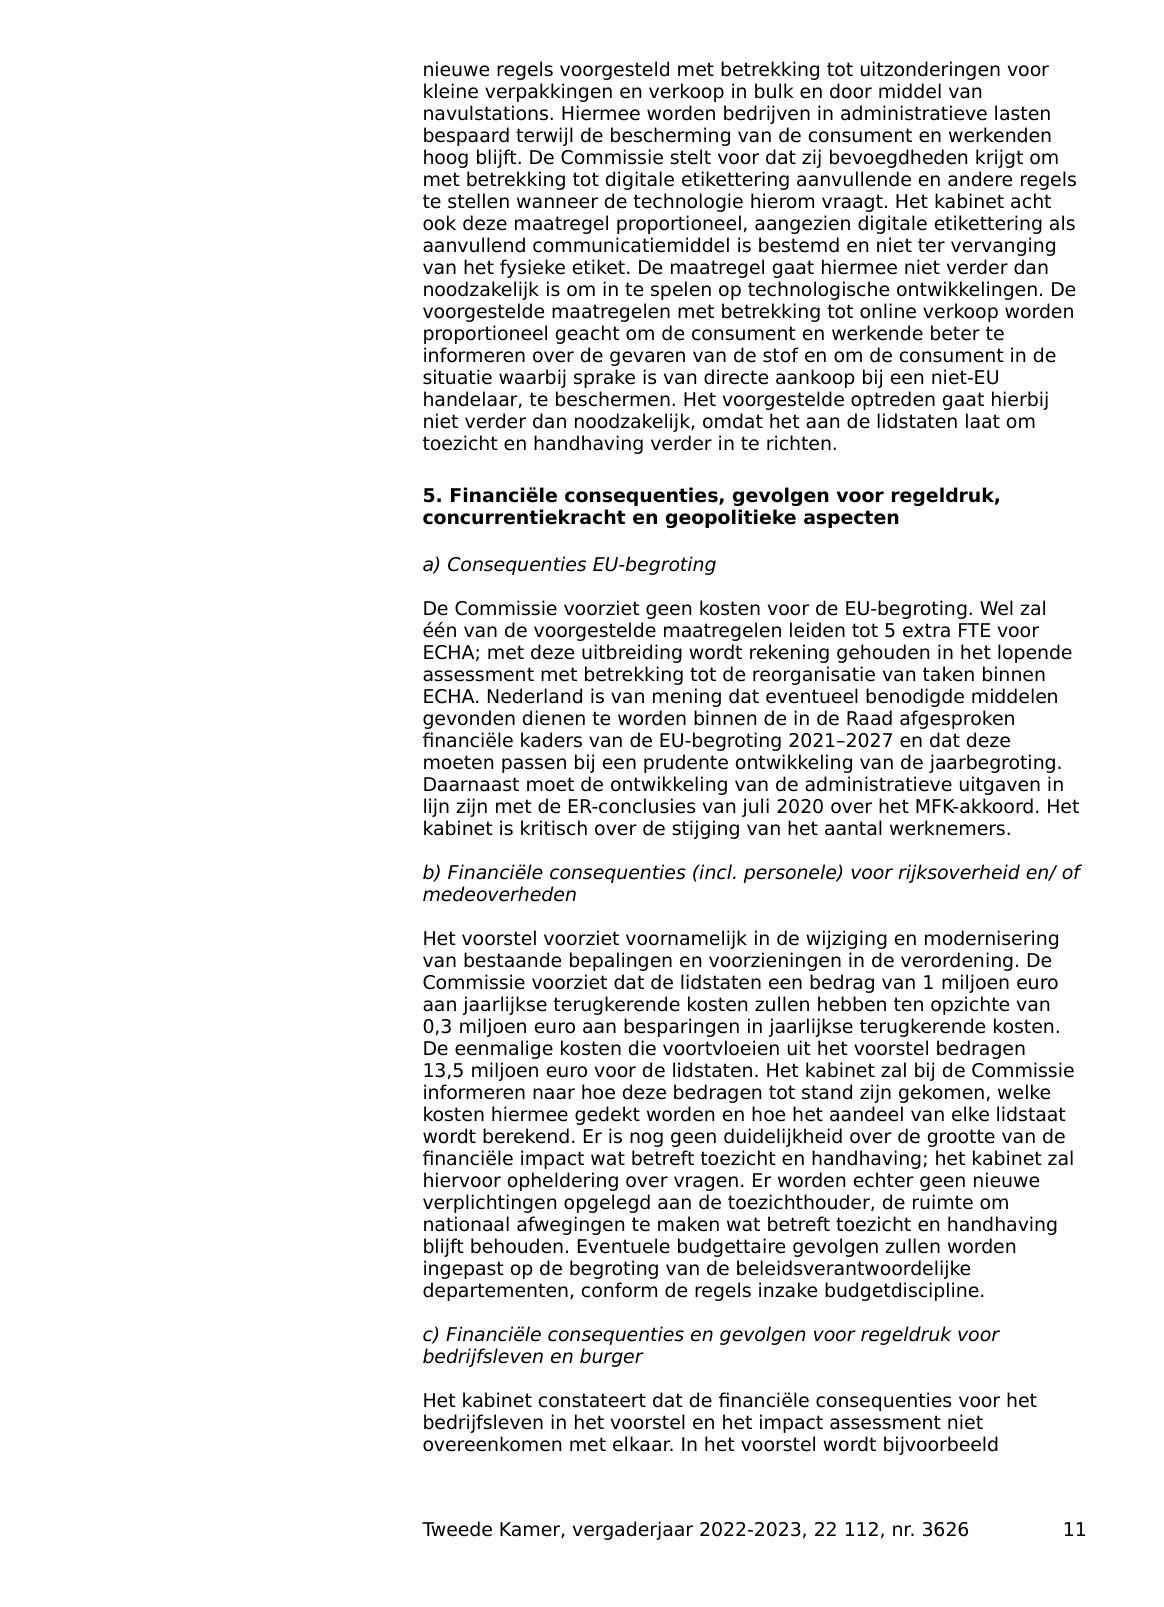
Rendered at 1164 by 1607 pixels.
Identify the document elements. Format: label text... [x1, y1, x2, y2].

subtitle b) Financiële consequenties (incl. personele) voor rijksoverheid en/ of medeoverheden [422, 862, 1087, 906]
text nieuwe regels voorgesteld met betrekking tot uitzonderingen voor kleine verpakkingen en verkoop in bulk en door middel van navulstations. Hiermee worden bedrijven in administratieve lasten bespaard terwijl de bescherming van de consument en werkenden hoog blijft. De Commissie stelt voor dat zij bevoegdheden krijgt om met betrekking tot digitale etikettering aanvullende en andere regels te stellen wanneer de technologie hierom vraagt. Het kabinet acht ook deze maatregel proportioneel, aangezien digitale etikettering als aanvullend communicatiemiddel is bestemd en niet ter vervanging van het fysieke etiket. De maatregel gaat hiermee niet verder dan noodzakelijk is om in te spelen op technologische ontwikkelingen. De voorgestelde maatregelen met betrekking tot online verkoop worden proportioneel geacht om de consument en werkende beter te informeren over de gevaren van de stof en om de consument in de situatie waarbij sprake is van directe aankoop bij een niet-EU handelaar, te beschermen. Het voorgestelde optreden gaat hierbij niet verder dan noodzakelijk, omdat het aan de lidstaten laat om toezicht en handhaving verder in te richten. [422, 59, 1087, 455]
text Het kabinet constateert dat de financiële consequenties voor het bedrijfsleven in het voorstel en het impact assessment niet overeenkomen met elkaar. In het voorstel wordt bijvoorbeeld [422, 1390, 1087, 1456]
subtitle a) Consequenties EU-begroting [422, 554, 1087, 576]
subtitle 5. Financiële consequenties, gevolgen voor regeldruk, concurrentiekracht en geopolitieke aspecten [422, 485, 1087, 529]
subtitle c) Financiële consequenties en gevolgen voor regeldruk voor bedrijfsleven en burger [422, 1324, 1087, 1368]
text Het voorstel voorziet voornamelijk in de wijziging en modernisering van bestaande bepalingen en voorzieningen in de verordening. De Commissie voorziet dat de lidstaten een bedrag van 1 miljoen euro aan jaarlijkse terugkerende kosten zullen hebben ten opzichte van 0,3 miljoen euro aan besparingen in jaarlijkse terugkerende kosten. De eenmalige kosten die voortvloeien uit het voorstel bedragen 13,5 miljoen euro voor de lidstaten. Het kabinet zal bij de Commissie informeren naar hoe deze bedragen tot stand zijn gekomen, welke kosten hiermee gedekt worden en hoe het aandeel van elke lidstaat wordt berekend. Er is nog geen duidelijkheid over de grootte van de financiële impact wat betreft toezicht en handhaving; het kabinet zal hiervoor opheldering over vragen. Er worden echter geen nieuwe verplichtingen opgelegd aan de toezichthouder, de ruimte om nationaal afwegingen te maken wat betreft toezicht en handhaving blijft behouden. Eventuele budgettaire gevolgen zullen worden ingepast op de begroting van de beleidsverantwoordelijke departementen, conform de regels inzake budgetdiscipline. [422, 928, 1087, 1302]
text De Commissie voorziet geen kosten voor de EU-begroting. Wel zal één van de voorgestelde maatregelen leiden tot 5 extra FTE voor ECHA; met deze uitbreiding wordt rekening gehouden in het lopende assessment met betrekking tot de reorganisatie van taken binnen ECHA. Nederland is van mening dat eventueel benodigde middelen gevonden dienen te worden binnen de in de Raad afgesproken financiële kaders van de EU-begroting 2021–2027 en dat deze moeten passen bij een prudente ontwikkeling van de jaarbegroting. Daarnaast moet de ontwikkeling van de administratieve uitgaven in lijn zijn met de ER-conclusies van juli 2020 over het MFK-akkoord. Het kabinet is kritisch over de stijging van het aantal werknemers. [422, 598, 1087, 839]
